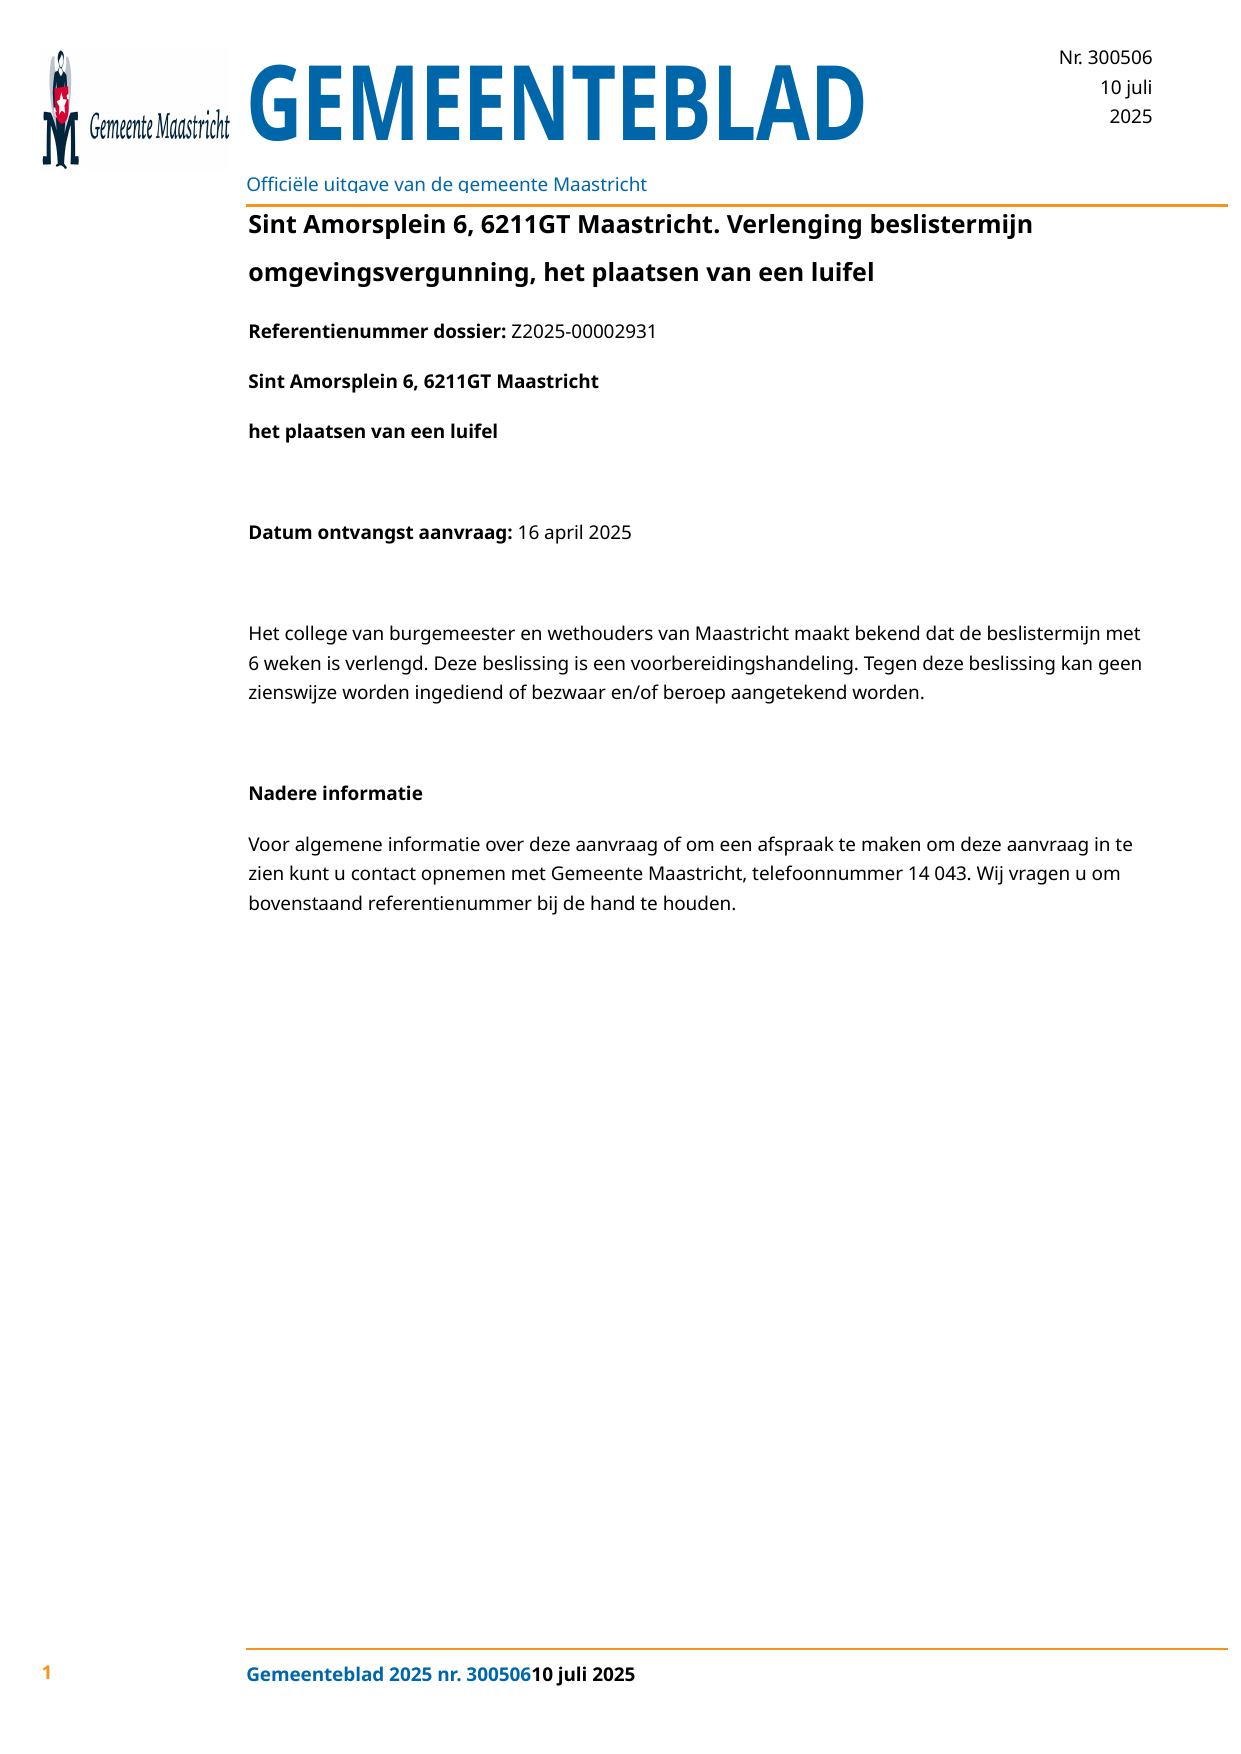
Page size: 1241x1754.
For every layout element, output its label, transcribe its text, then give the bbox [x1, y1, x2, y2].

text Sint Amorsplein 6, 6211GT Maastricht. Verlenging beslistermijn omgevingsvergunning, het plaatsen van een luifel [248, 207, 1152, 288]
text Datum ontvangst aanvraag: 16 april 2025 [248, 519, 1152, 545]
text Nadere informatie [248, 780, 1152, 806]
text het plaatsen van een luifel [248, 419, 1152, 444]
text Referentienummer dossier: Z2025-00002931 [248, 318, 1152, 344]
text Sint Amorsplein 6, 6211GT Maastricht [248, 368, 1152, 394]
picture [41, 47, 231, 172]
text Het college van burgemeester en wethouders van Maastricht maakt bekend dat de beslistermijn met 6 weken is verlengd. Deze beslissing is een voorbereidingshandeling. Tegen deze beslissing kan geen zienswijze worden ingediend of bezwaar en/of beroep aangetekend worden. [248, 620, 1152, 705]
text Voor algemene informatie over deze aanvraag of om een afspraak te maken om deze aanvraag in te zien kunt u contact opnemen met Gemeente Maastricht, telefoonnummer 14 043. Wij vragen u om bovenstaand referentienummer bij de hand te houden. [248, 831, 1152, 916]
